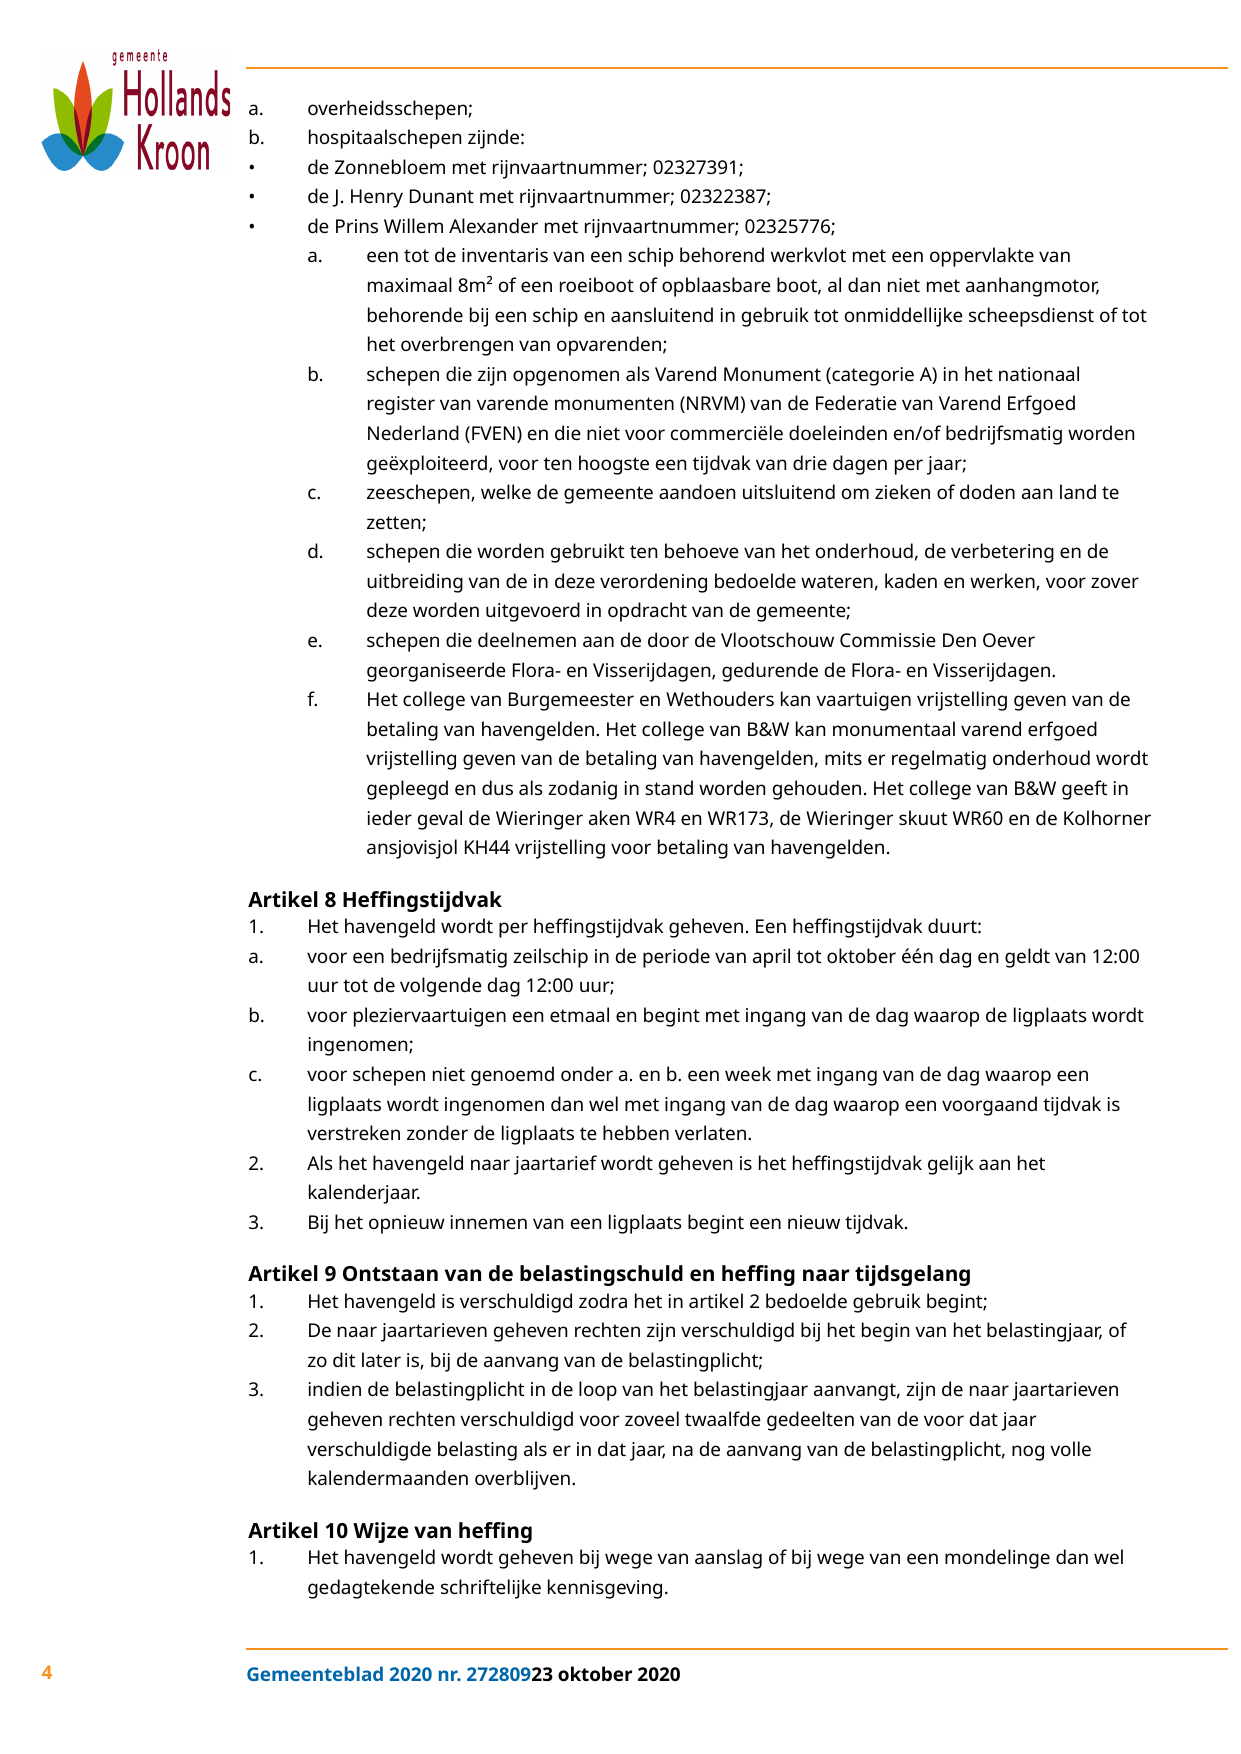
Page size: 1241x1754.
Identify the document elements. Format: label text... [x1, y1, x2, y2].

list hospitaalschepen zijnde: [248, 124, 1152, 150]
list indien de belastingplicht in de loop van het belastingjaar aanvangt, zijn de naar jaartarieven geheven rechten verschuldigd voor zoveel twaalfde gedeelten van de voor dat jaar verschuldigde belasting als er in dat jaar, na de aanvang van de belastingplicht, nog volle kalendermaanden overblijven. [248, 1377, 1152, 1491]
list Het havengeld is verschuldigd zodra het in artikel 2 bedoelde gebruik begint; [248, 1288, 1152, 1314]
picture [41, 47, 231, 172]
list schepen die zijn opgenomen als Varend Monument (categorie A) in het nationaal register van varende monumenten (NRVM) van de Federatie van Varend Erfgoed Nederland (FVEN) en die niet voor commerciële doeleinden en/of bedrijfsmatig worden geëxploiteerd, voor ten hoogste een tijdvak van drie dagen per jaar; [307, 361, 1152, 476]
list voor schepen niet genoemd onder a. en b. een week met ingang van de dag waarop een ligplaats wordt ingenomen dan wel met ingang van de dag waarop een voorgaand tijdvak is verstreken zonder de ligplaats te hebben verlaten. [248, 1061, 1152, 1146]
list schepen die worden gebruikt ten behoeve van het onderhoud, de verbetering en de uitbreiding van de in deze verordening bedoelde wateren, kaden en werken, voor zover deze worden uitgevoerd in opdracht van de gemeente; [307, 538, 1152, 623]
text Artikel 8 Heffingstijdvak [248, 885, 1152, 913]
list Als het havengeld naar jaartarief wordt geheven is het heffingstijdvak gelijk aan het kalenderjaar. [248, 1150, 1152, 1205]
list schepen die deelnemen aan de door de Vlootschouw Commissie Den Oever georganiseerde Flora- en Visserijdagen, gedurende de Flora- en Visserijdagen. [307, 627, 1152, 683]
list de J. Henry Dunant met rijnvaartnummer; 02322387; [248, 183, 1152, 209]
list de Prins Willem Alexander met rijnvaartnummer; 02325776; [248, 213, 1152, 239]
list Het college van Burgemeester en Wethouders kan vaartuigen vrijstelling geven van de betaling van havengelden. Het college van B&W kan monumentaal varend erfgoed vrijstelling geven van de betaling van havengelden, mits er regelmatig onderhoud wordt gepleegd en dus als zodanig in stand worden gehouden. Het college van B&W geeft in ieder geval de Wieringer aken WR4 en WR173, de Wieringer skuut WR60 en de Kolhorner ansjovisjol KH44 vrijstelling voor betaling van havengelden. [307, 686, 1152, 860]
list overheidsschepen; [248, 95, 1152, 121]
list zeeschepen, welke de gemeente aandoen uitsluitend om zieken of doden aan land te zetten; [307, 479, 1152, 535]
list voor een bedrijfsmatig zeilschip in de periode van april tot oktober één dag en geldt van 12:00 uur tot de volgende dag 12:00 uur; [248, 943, 1152, 998]
list Bij het opnieuw innemen van een ligplaats begint een nieuw tijdvak. [248, 1209, 1152, 1235]
text Artikel 9 Ontstaan van de belastingschuld en heffing naar tijdsgelang [248, 1259, 1152, 1288]
list Het havengeld wordt per heffingstijdvak geheven. Een heffingstijdvak duurt: [248, 913, 1152, 939]
list een tot de inventaris van een schip behorend werkvlot met een oppervlakte van maximaal 8m² of een roeiboot of opblaasbare boot, al dan niet met aanhangmotor, behorende bij een schip en aansluitend in gebruik tot onmiddellijke scheepsdienst of tot het overbrengen van opvarenden; [307, 243, 1152, 357]
list voor pleziervaartuigen een etmaal en begint met ingang van de dag waarop de ligplaats wordt ingenomen; [248, 1002, 1152, 1057]
list Het havengeld wordt geheven bij wege van aanslag of bij wege van een mondelinge dan wel gedagtekende schriftelijke kennisgeving. [248, 1544, 1152, 1599]
list De naar jaartarieven geheven rechten zijn verschuldigd bij het begin van het belastingjaar, of zo dit later is, bij de aanvang van de belastingplicht; [248, 1317, 1152, 1373]
text Artikel 10 Wijze van heffing [248, 1516, 1152, 1544]
list de Zonnebloem met rijnvaartnummer; 02327391; [248, 154, 1152, 180]
